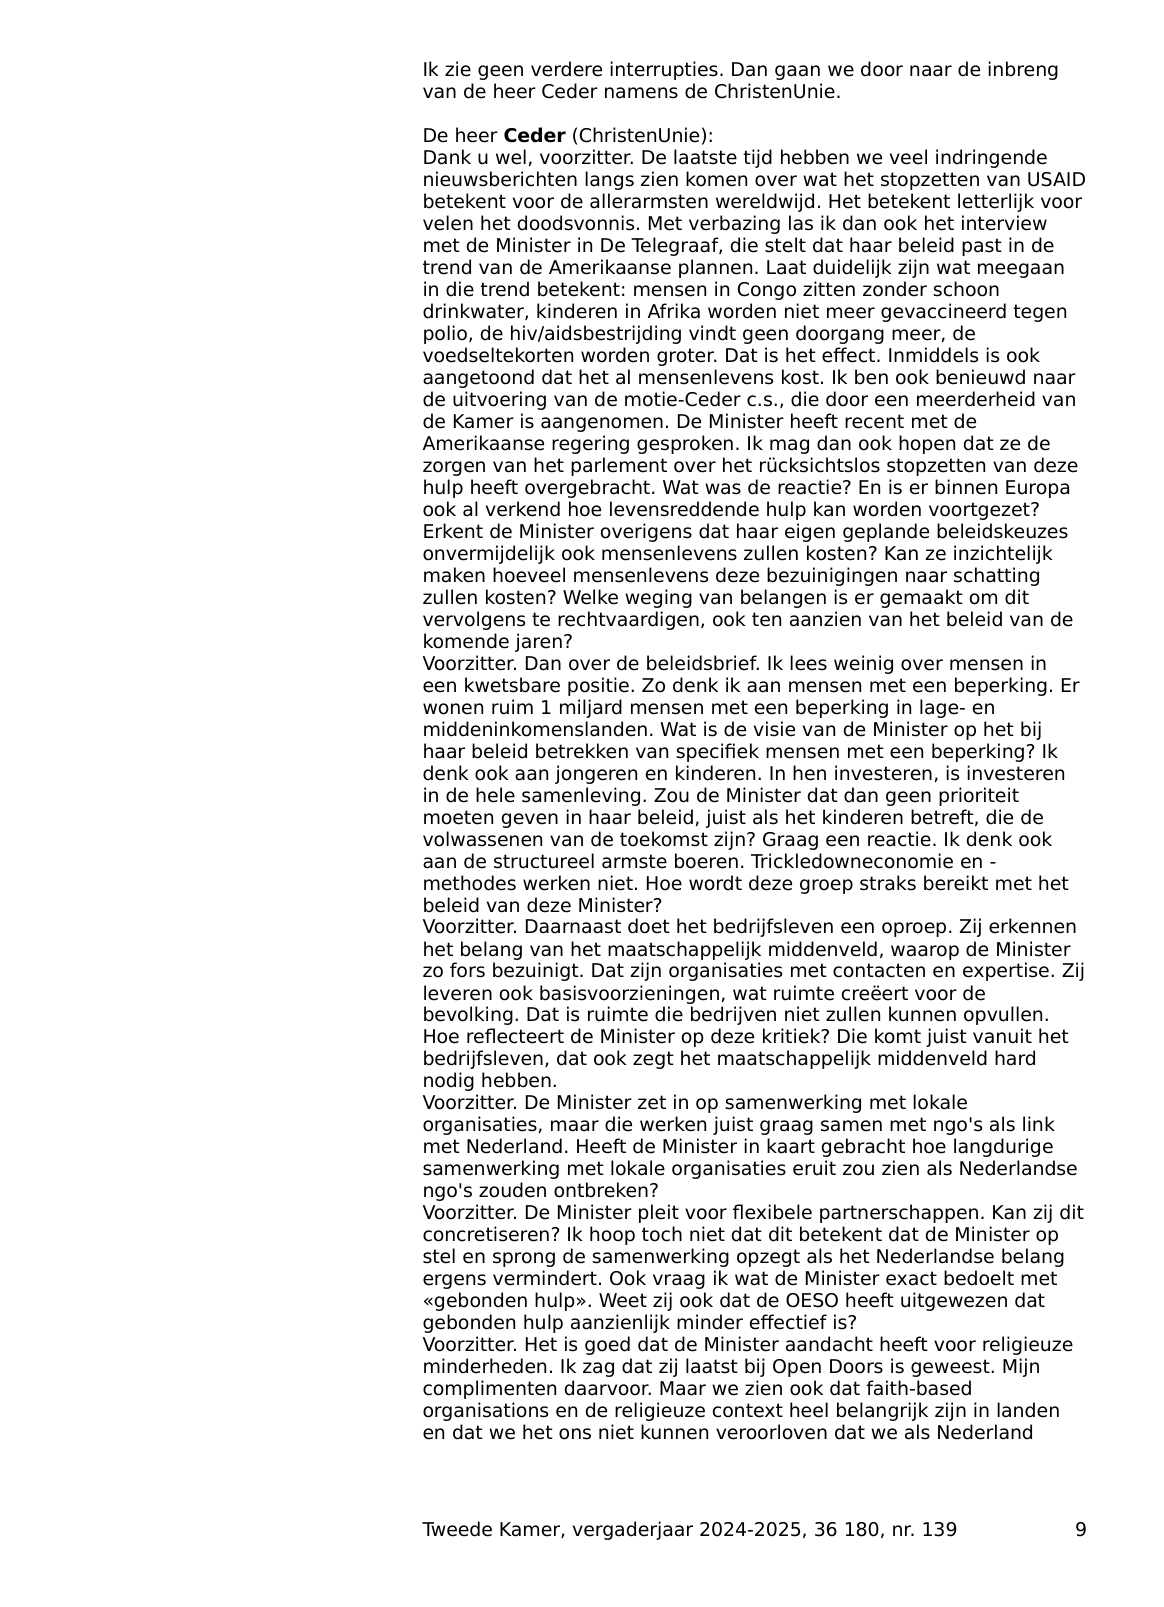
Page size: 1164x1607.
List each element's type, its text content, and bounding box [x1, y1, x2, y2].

text Voorzitter. Daarnaast doet het bedrijfsleven een oproep. Zij erkennen het belang van het maatschappelijk middenveld, waarop de Minister zo fors bezuinigt. Dat zijn organisaties met contacten en expertise. Zij leveren ook basisvoorzieningen, wat ruimte creëert voor de bevolking. Dat is ruimte die bedrijven niet zullen kunnen opvullen. Hoe reflecteert de Minister op deze kritiek? Die komt juist vanuit het bedrijfsleven, dat ook zegt het maatschappelijk middenveld hard nodig hebben. [422, 916, 1087, 1092]
text Voorzitter. De Minister zet in op samenwerking met lokale organisaties, maar die werken juist graag samen met ngo's als link met Nederland. Heeft de Minister in kaart gebracht hoe langdurige samenwerking met lokale organisaties eruit zou zien als Nederlandse ngo's zouden ontbreken? [422, 1092, 1087, 1202]
text Ik zie geen verdere interrupties. Dan gaan we door naar de inbreng van de heer Ceder namens de ChristenUnie. [422, 59, 1087, 103]
text De heer Ceder (ChristenUnie): [422, 125, 1087, 147]
text Dank u wel, voorzitter. De laatste tijd hebben we veel indringende nieuwsberichten langs zien komen over wat het stopzetten van USAID betekent voor de allerarmsten wereldwijd. Het betekent letterlijk voor velen het doodsvonnis. Met verbazing las ik dan ook het interview met de Minister in De Telegraaf, die stelt dat haar beleid past in de trend van de Amerikaanse plannen. Laat duidelijk zijn wat meegaan in die trend betekent: mensen in Congo zitten zonder schoon drinkwater, kinderen in Afrika worden niet meer gevaccineerd tegen polio, de hiv/aidsbestrijding vindt geen doorgang meer, de voedseltekorten worden groter. Dat is het effect. Inmiddels is ook aangetoond dat het al mensenlevens kost. Ik ben ook benieuwd naar de uitvoering van de motie-Ceder c.s., die door een meerderheid van de Kamer is aangenomen. De Minister heeft recent met de Amerikaanse regering gesproken. Ik mag dan ook hopen dat ze de zorgen van het parlement over het rücksichtslos stopzetten van deze hulp heeft overgebracht. Wat was de reactie? En is er binnen Europa ook al verkend hoe levensreddende hulp kan worden voortgezet? Erkent de Minister overigens dat haar eigen geplande beleidskeuzes onvermijdelijk ook mensenlevens zullen kosten? Kan ze inzichtelijk maken hoeveel mensenlevens deze bezuinigingen naar schatting zullen kosten? Welke weging van belangen is er gemaakt om dit vervolgens te rechtvaardigen, ook ten aanzien van het beleid van de komende jaren? [422, 147, 1087, 653]
text Voorzitter. De Minister pleit voor flexibele partnerschappen. Kan zij dit concretiseren? Ik hoop toch niet dat dit betekent dat de Minister op stel en sprong de samenwerking opzegt als het Nederlandse belang ergens vermindert. Ook vraag ik wat de Minister exact bedoelt met «gebonden hulp». Weet zij ook dat de OESO heeft uitgewezen dat gebonden hulp aanzienlijk minder effectief is? [422, 1202, 1087, 1334]
text Voorzitter. Dan over de beleidsbrief. Ik lees weinig over mensen in een kwetsbare positie. Zo denk ik aan mensen met een beperking. Er wonen ruim 1 miljard mensen met een beperking in lage- en middeninkomenslanden. Wat is de visie van de Minister op het bij haar beleid betrekken van specifiek mensen met een beperking? Ik denk ook aan jongeren en kinderen. In hen investeren, is investeren in de hele samenleving. Zou de Minister dat dan geen prioriteit moeten geven in haar beleid, juist als het kinderen betreft, die de volwassenen van de toekomst zijn? Graag een reactie. Ik denk ook aan de structureel armste boeren. Trickledowneconomie en -methodes werken niet. Hoe wordt deze groep straks bereikt met het beleid van deze Minister? [422, 653, 1087, 916]
text Voorzitter. Het is goed dat de Minister aandacht heeft voor religieuze minderheden. Ik zag dat zij laatst bij Open Doors is geweest. Mijn complimenten daarvoor. Maar we zien ook dat faith-based organisations en de religieuze context heel belangrijk zijn in landen en dat we het ons niet kunnen veroorloven dat we als Nederland [422, 1334, 1087, 1444]
